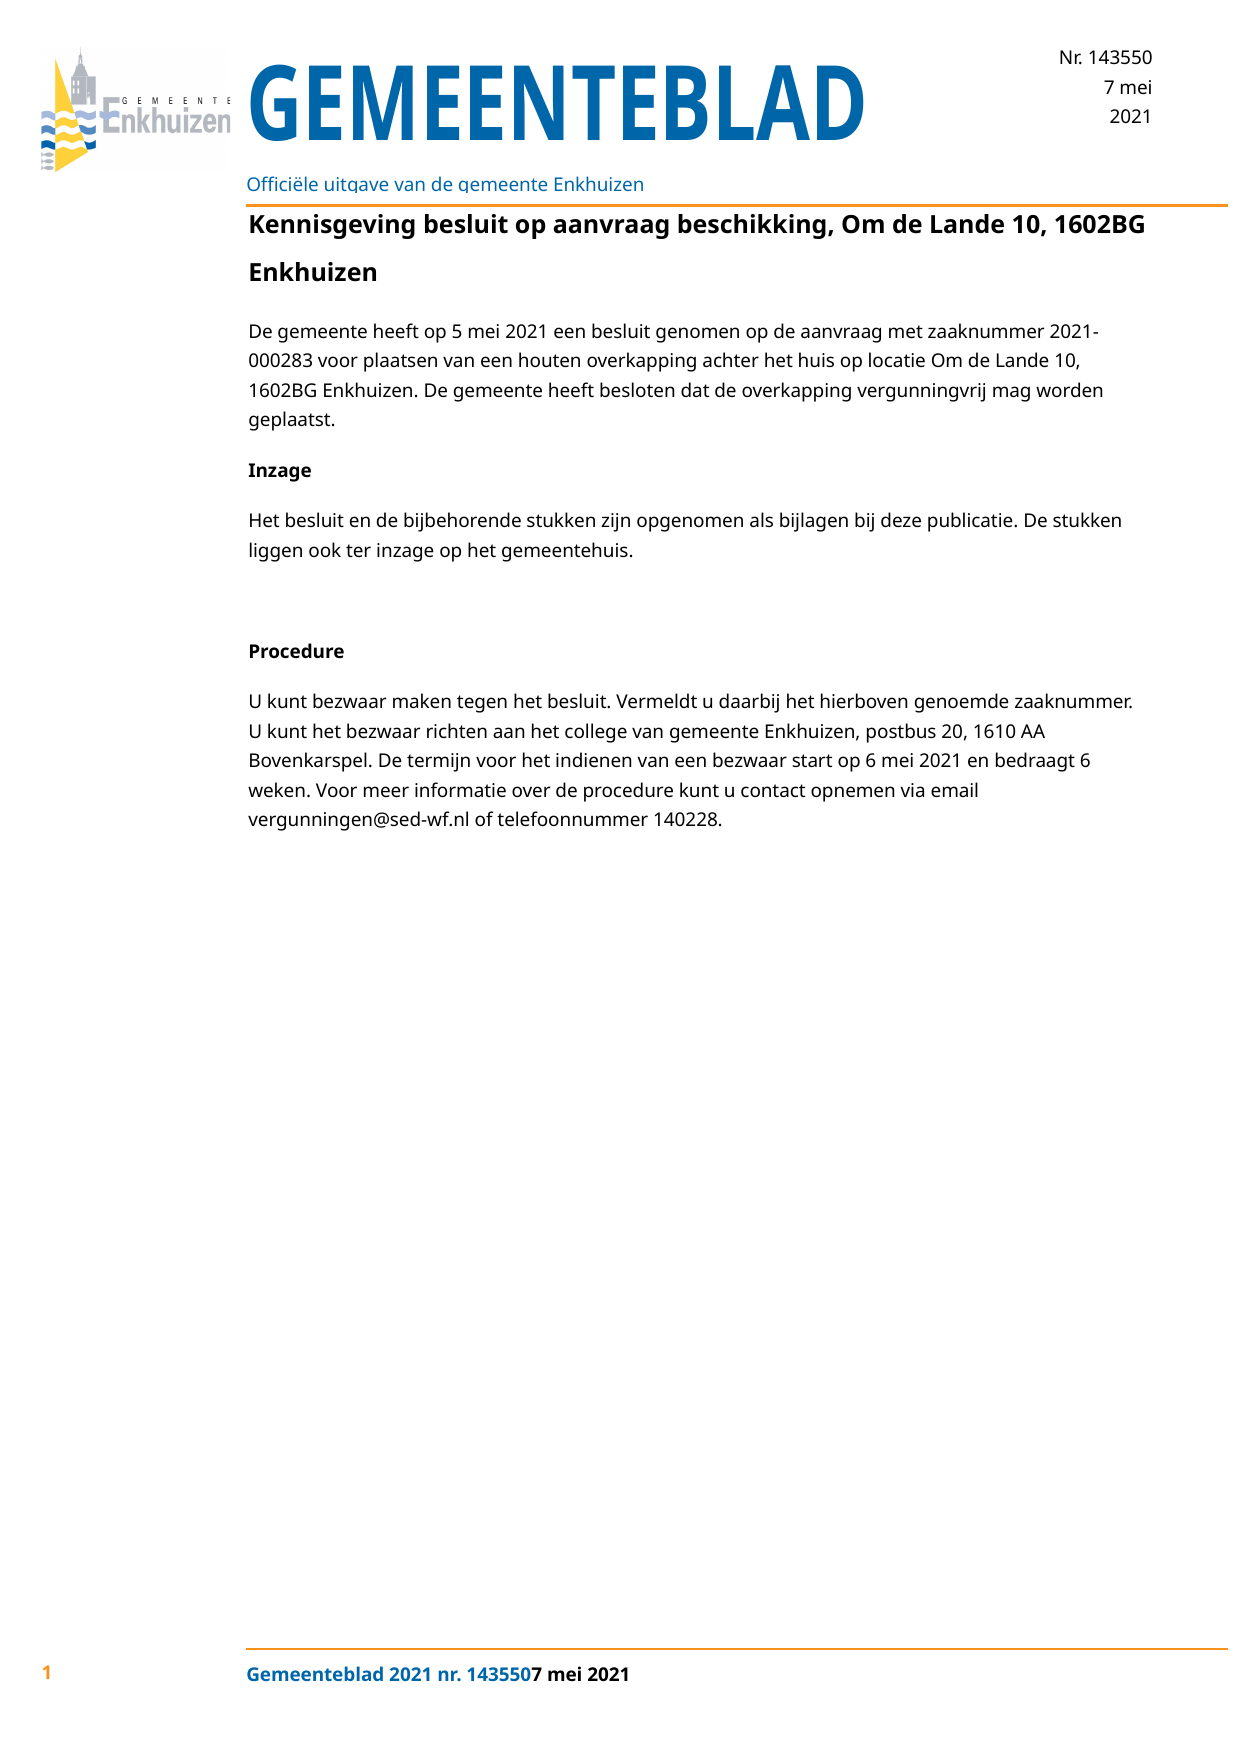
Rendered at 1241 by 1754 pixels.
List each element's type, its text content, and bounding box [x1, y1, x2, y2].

text De gemeente heeft op 5 mei 2021 een besluit genomen op de aanvraag met zaaknummer 2021-000283 voor plaatsen van een houten overkapping achter het huis op locatie Om de Lande 10, 1602BG Enkhuizen. De gemeente heeft besloten dat de overkapping vergunningvrij mag worden geplaatst. [248, 318, 1152, 432]
text Kennisgeving besluit op aanvraag beschikking, Om de Lande 10, 1602BG Enkhuizen [248, 207, 1152, 288]
picture [41, 47, 231, 172]
text Het besluit en de bijbehorende stukken zijn opgenomen als bijlagen bij deze publicatie. De stukken liggen ook ter inzage op het gemeentehuis. [248, 507, 1152, 563]
text Inzage [248, 457, 1152, 483]
text Procedure [248, 638, 1152, 664]
text U kunt bezwaar maken tegen het besluit. Vermeldt u daarbij het hierboven genoemde zaaknummer. U kunt het bezwaar richten aan het college van gemeente Enkhuizen, postbus 20, 1610 AA Bovenkarspel. De termijn voor het indienen van een bezwaar start op 6 mei 2021 en bedraagt 6 weken. Voor meer informatie over de procedure kunt u contact opnemen via email vergunningen@sed-wf.nl of telefoonnummer 140228. [248, 688, 1152, 832]
